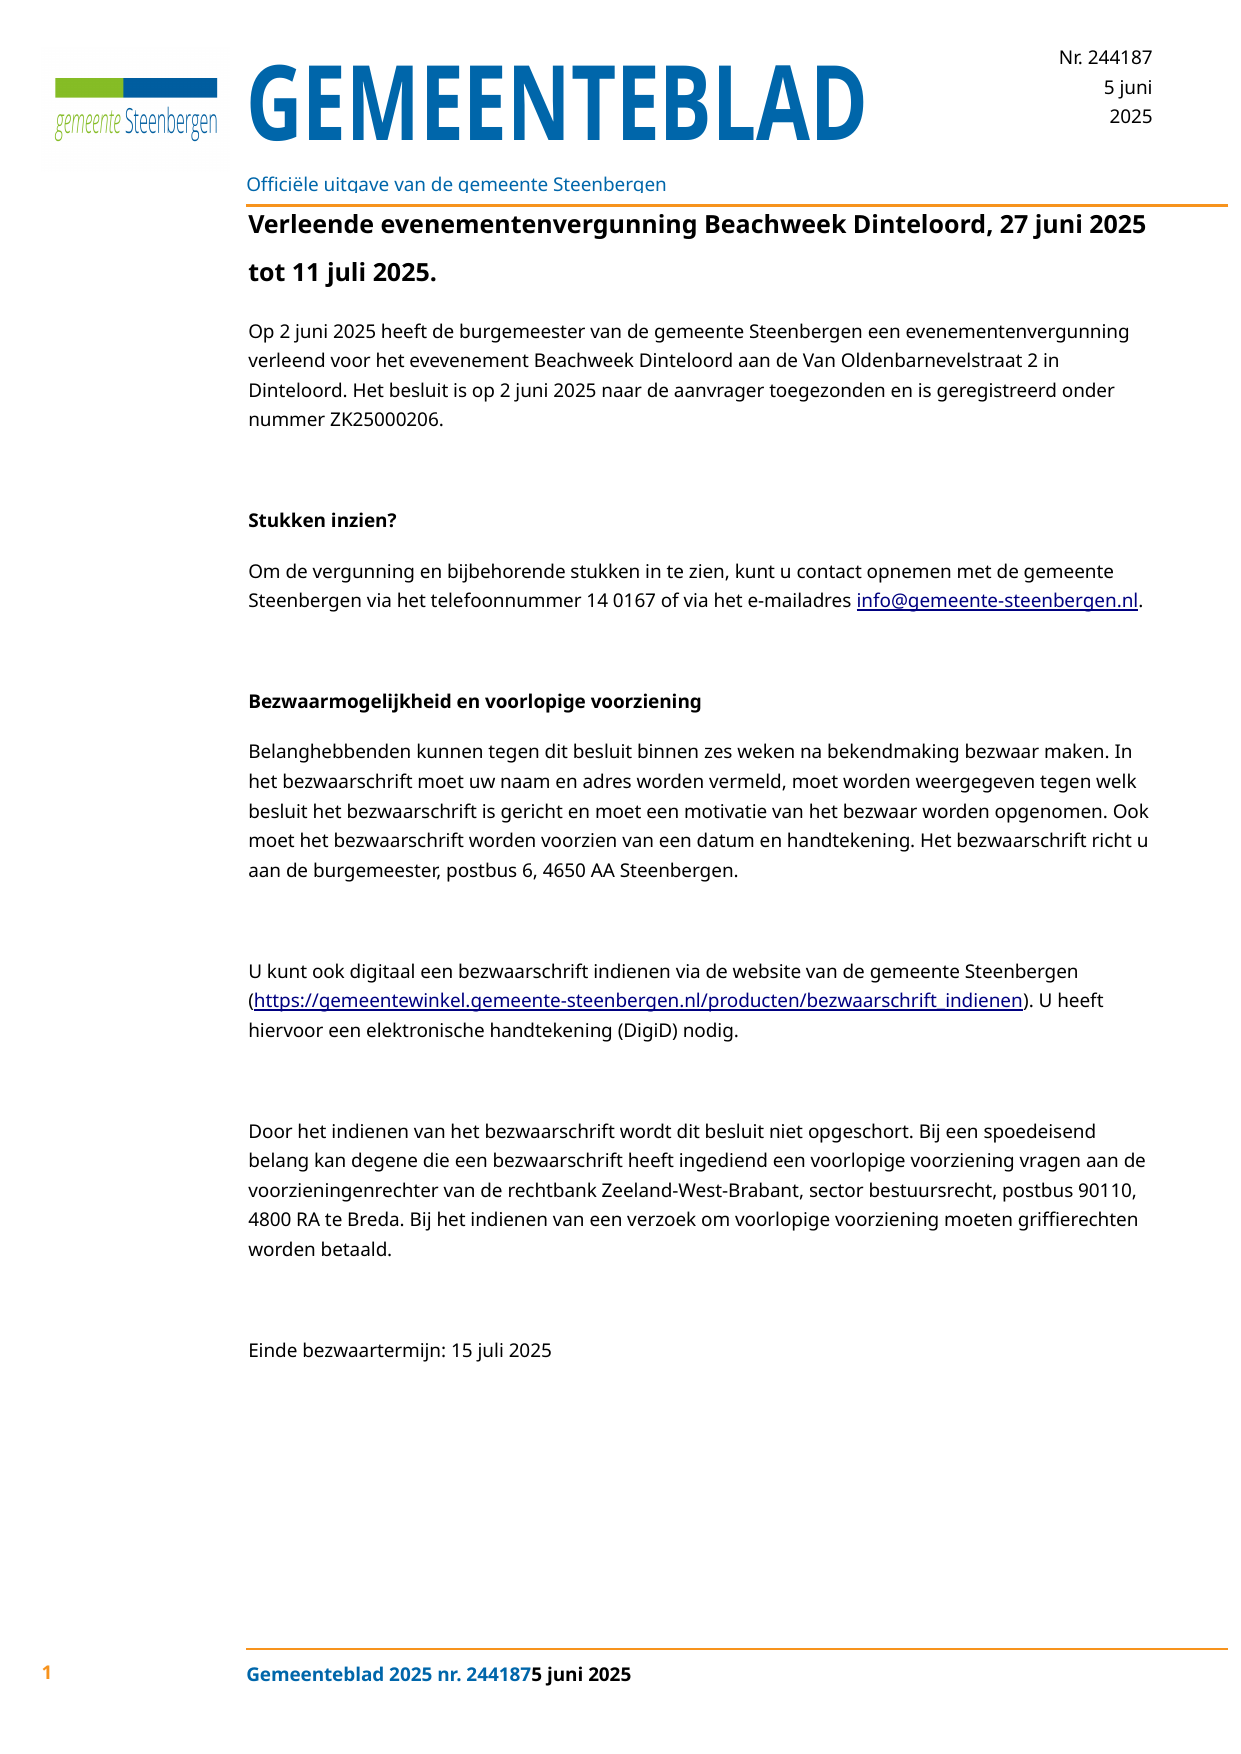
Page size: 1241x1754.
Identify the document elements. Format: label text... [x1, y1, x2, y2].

text Belanghebbenden kunnen tegen dit besluit binnen zes weken na bekendmaking bezwaar maken. In het bezwaarschrift moet uw naam en adres worden vermeld, moet worden weergegeven tegen welk besluit het bezwaarschrift is gericht en moet een motivatie van het bezwaar worden opgenomen. Ook moet het bezwaarschrift worden voorzien van een datum en handtekening. Het bezwaarschrift richt u aan de burgemeester, postbus 6, 4650 AA Steenbergen. [248, 739, 1152, 883]
text ­ [248, 1287, 1152, 1312]
text Door het indienen van het bezwaarschrift wordt dit besluit niet opgeschort. Bij een spoedeisend belang kan degene die een bezwaarschrift heeft ingediend een voorlopige voorziening vragen aan de voorzieningenrechter van de rechtbank Zeeland-West-Brabant, sector bestuursrecht, postbus 90110, 4800 RA te Breda. Bij het indienen van een verzoek om voorlopige voorziening moeten griffierechten worden betaald. [248, 1118, 1152, 1262]
text Einde bezwaartermijn: 15 juli 2025 [248, 1337, 1152, 1363]
text Om de vergunning en bijbehorende stukken in te zien, kunt u contact opnemen met de gemeente Steenbergen via het telefoonnummer 14 0167 of via het e-mailadres info@gemeente-steenbergen.nl. [248, 558, 1152, 613]
text Op 2 juni 2025 heeft de burgemeester van de gemeente Steenbergen een evenementenvergunning verleend voor het evevenement Beachweek Dinteloord aan de Van Oldenbarnevelstraat 2 in Dinteloord. Het besluit is op 2 juni 2025 naar de aanvrager toegezonden en is geregistreerd onder nummer ZK25000206. [248, 318, 1152, 432]
picture [41, 47, 231, 172]
text U kunt ook digitaal een bezwaarschrift indienen via de website van de gemeente Steenbergen (https://gemeentewinkel.gemeente-steenbergen.nl/producten/bezwaarschrift_indienen). U heeft hiervoor een elektronische handtekening (DigiD) nodig. [248, 958, 1152, 1043]
text Bezwaarmogelijkheid en voorlopige voorziening [248, 688, 1152, 714]
text Verleende evenementenvergunning Beachweek Dinteloord, 27 juni 2025 tot 11 juli 2025. [248, 207, 1152, 288]
text Stukken inzien? [248, 507, 1152, 533]
